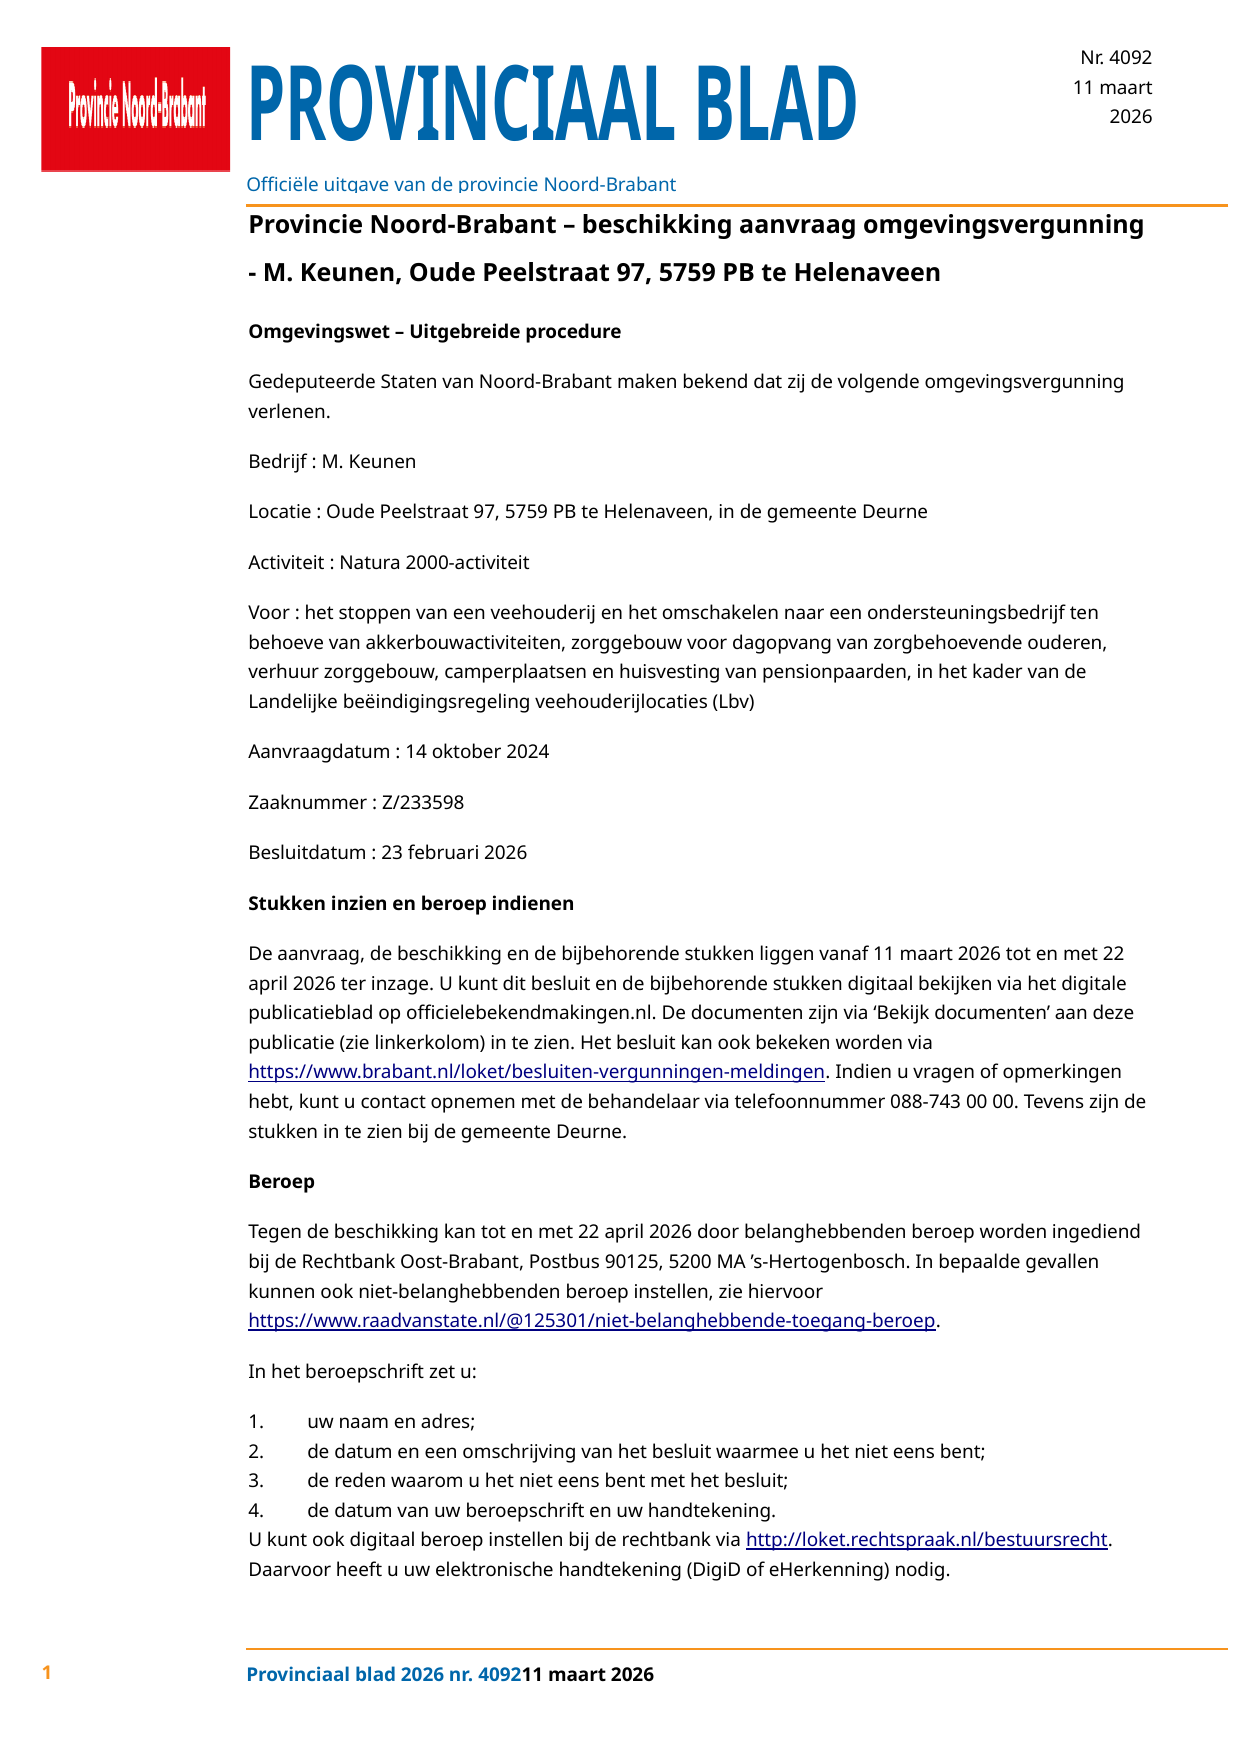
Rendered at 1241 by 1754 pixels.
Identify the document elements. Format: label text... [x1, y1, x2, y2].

text Bedrijf : M. Keunen [248, 448, 1152, 474]
picture [41, 47, 231, 172]
text Stukken inzien en beroep indienen [248, 890, 1152, 916]
text Gedeputeerde Staten van Noord-Brabant maken bekend dat zij de volgende omgevingsvergunning verlenen. [248, 368, 1152, 424]
text Provincie Noord-Brabant – beschikking aanvraag omgevingsvergunning - M. Keunen, Oude Peelstraat 97, 5759 PB te Helenaveen [248, 207, 1152, 288]
text Omgevingswet – Uitgebreide procedure [248, 318, 1152, 344]
list de reden waarom u het niet eens bent met het besluit; [248, 1467, 1152, 1493]
text Voor : het stoppen van een veehouderij en het omschakelen naar een ondersteuningsbedrijf ten behoeve van akkerbouwactiviteiten, zorggebouw voor dagopvang van zorgbehoevende ouderen, verhuur zorggebouw, camperplaatsen en huisvesting van pensionpaarden, in het kader van de Landelijke beëindigingsregeling veehouderijlocaties (Lbv) [248, 599, 1152, 714]
text Zaaknummer : Z/233598 [248, 789, 1152, 815]
text Beroep [248, 1168, 1152, 1194]
text Tegen de beschikking kan tot en met 22 april 2026 door belanghebbenden beroep worden ingediend bij de Rechtbank Oost-Brabant, Postbus 90125, 5200 MA ’s-Hertogenbosch. In bepaalde gevallen kunnen ook niet-belanghebbenden beroep instellen, zie hiervoor https://www.raadvanstate.nl/@125301/niet-belanghebbende-toegang-beroep. [248, 1219, 1152, 1333]
text U kunt ook digitaal beroep instellen bij de rechtbank via http://loket.rechtspraak.nl/bestuursrecht. Daarvoor heeft u uw elektronische handtekening (DigiD of eHerkenning) nodig. [248, 1527, 1152, 1582]
text De aanvraag, de beschikking en de bijbehorende stukken liggen vanaf 11 maart 2026 tot en met 22 april 2026 ter inzage. U kunt dit besluit en de bijbehorende stukken digitaal bekijken via het digitale publicatieblad op officielebekendmakingen.nl. De documenten zijn via ‘Bekijk documenten’ aan deze publicatie (zie linkerkolom) in te zien. Het besluit kan ook bekeken worden via https://www.brabant.nl/loket/besluiten-vergunningen-meldingen. Indien u vragen of opmerkingen hebt, kunt u contact opnemen met de behandelaar via telefoonnummer 088-743 00 00. Tevens zijn de stukken in te zien bij de gemeente Deurne. [248, 940, 1152, 1144]
text Locatie : Oude Peelstraat 97, 5759 PB te Helenaveen, in de gemeente Deurne [248, 499, 1152, 524]
list uw naam en adres; [248, 1408, 1152, 1434]
list de datum van uw beroepschrift en uw handtekening. [248, 1497, 1152, 1523]
text Aanvraagdatum : 14 oktober 2024 [248, 739, 1152, 764]
text Besluitdatum : 23 februari 2026 [248, 839, 1152, 865]
text In het beroepschrift zet u: [248, 1358, 1152, 1384]
text Activiteit : Natura 2000-activiteit [248, 549, 1152, 575]
list de datum en een omschrijving van het besluit waarmee u het niet eens bent; [248, 1438, 1152, 1464]
